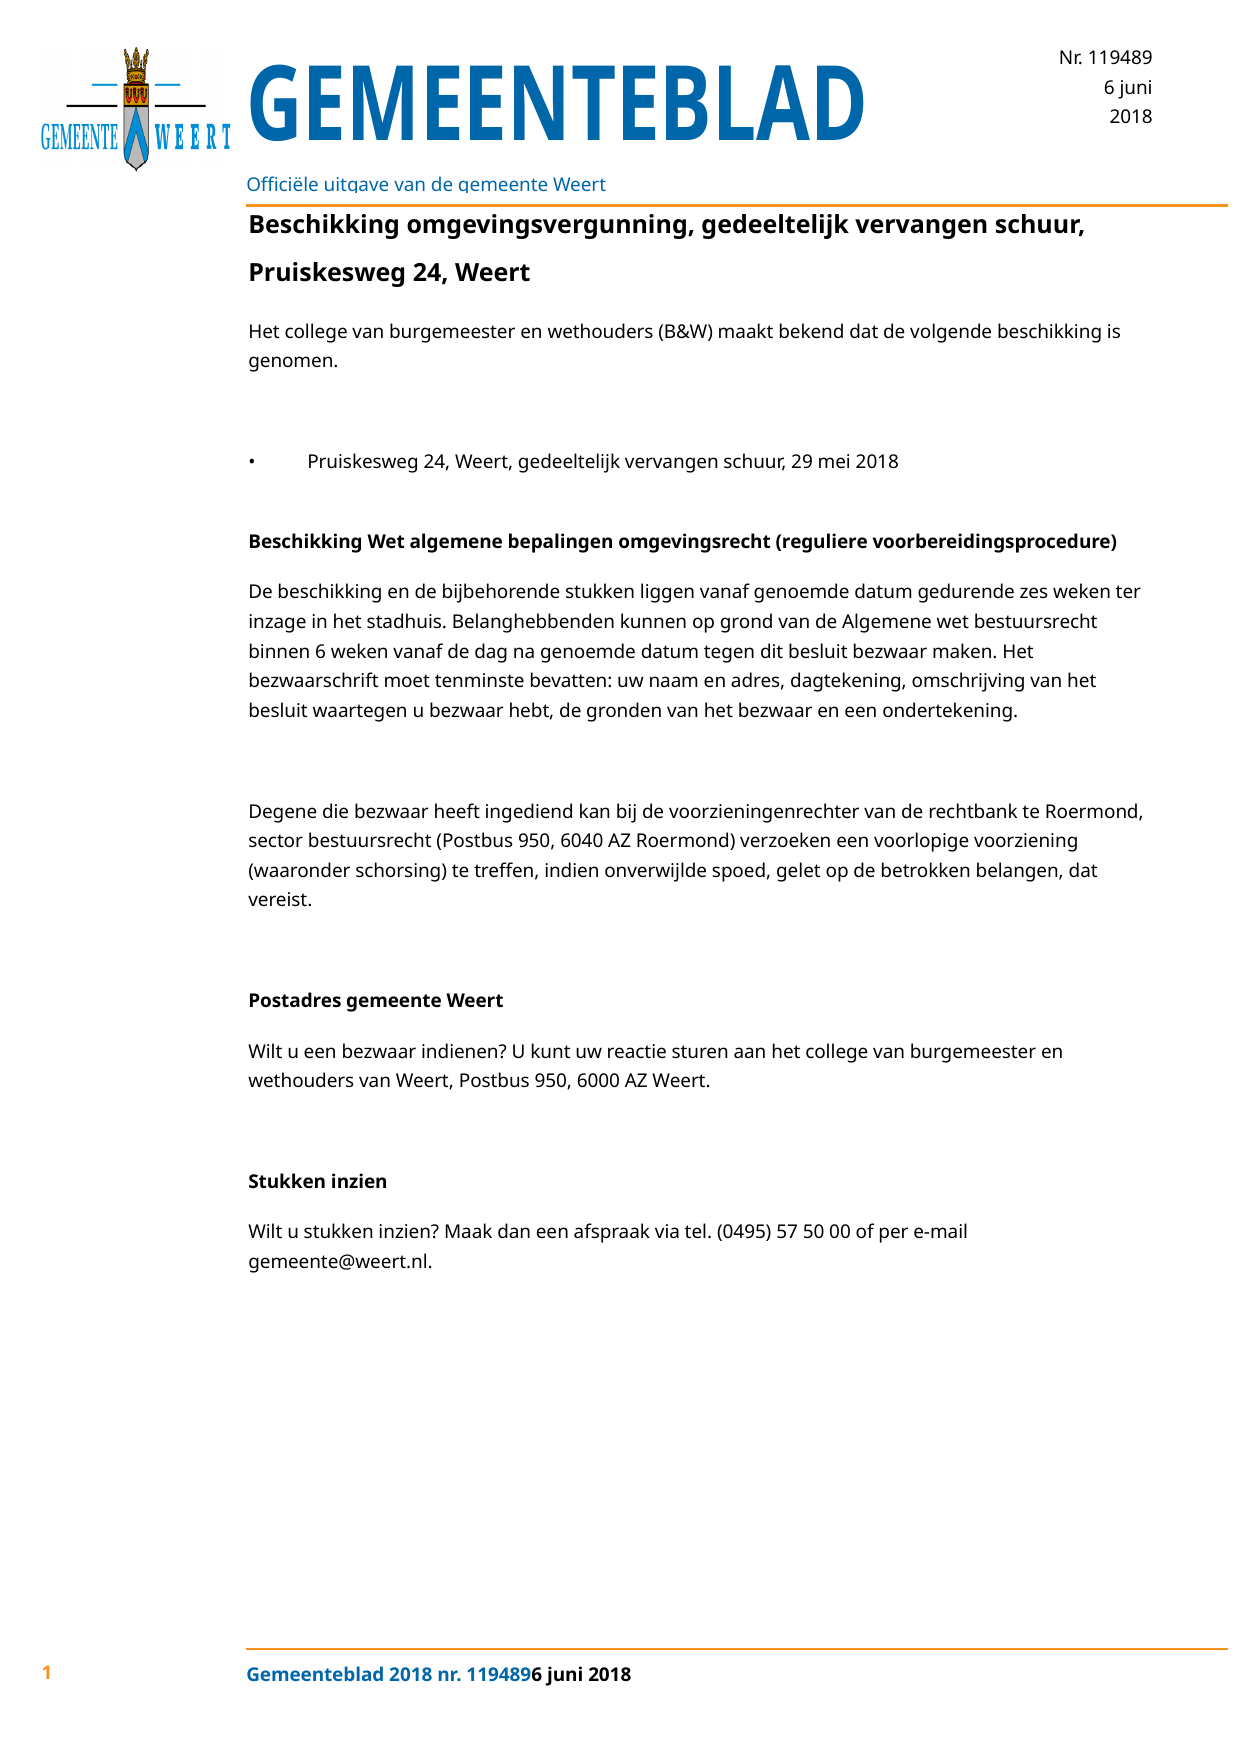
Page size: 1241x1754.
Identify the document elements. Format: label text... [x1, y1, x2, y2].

text Postadres gemeente Weert [248, 987, 1152, 1013]
text Beschikking Wet algemene bepalingen omgevingsrecht (reguliere voorbereidingsprocedure) [248, 528, 1152, 554]
text De beschikking en de bijbehorende stukken liggen vanaf genoemde datum gedurende zes weken ter inzage in het stadhuis. Belanghebbenden kunnen op grond van de Algemene wet bestuursrecht binnen 6 weken vanaf de dag na genoemde datum tegen dit besluit bezwaar maken. Het bezwaarschrift moet tenminste bevatten: uw naam en adres, dagtekening, omschrijving van het besluit waartegen u bezwaar hebt, de gronden van het bezwaar en een ondertekening. [248, 579, 1152, 723]
text Het college van burgemeester en wethouders (B&W) maakt bekend dat de volgende beschikking is genomen. [248, 318, 1152, 373]
text Wilt u stukken inzien? Maak dan een afspraak via tel. (0495) 57 50 00 of per e-mail gemeente@weert.nl. [248, 1219, 1152, 1274]
text Degene die bezwaar heeft ingediend kan bij de voorzieningenrechter van de rechtbank te Roermond, sector bestuursrecht (Postbus 950, 6040 AZ Roermond) verzoeken een voorlopige voorziening (waaronder schorsing) te treffen, indien onverwijlde spoed, gelet op de betrokken belangen, dat vereist. [248, 798, 1152, 912]
text Wilt u een bezwaar indienen? U kunt uw reactie sturen aan het college van burgemeester en wethouders van Weert, Postbus 950, 6000 AZ Weert. [248, 1038, 1152, 1093]
text Beschikking omgevingsvergunning, gedeeltelijk vervangen schuur, Pruiskesweg 24, Weert [248, 207, 1152, 288]
list Pruiskesweg 24, Weert, gedeeltelijk vervangen schuur, 29 mei 2018 [248, 448, 1152, 474]
picture [41, 47, 231, 172]
text Stukken inzien [248, 1168, 1152, 1194]
